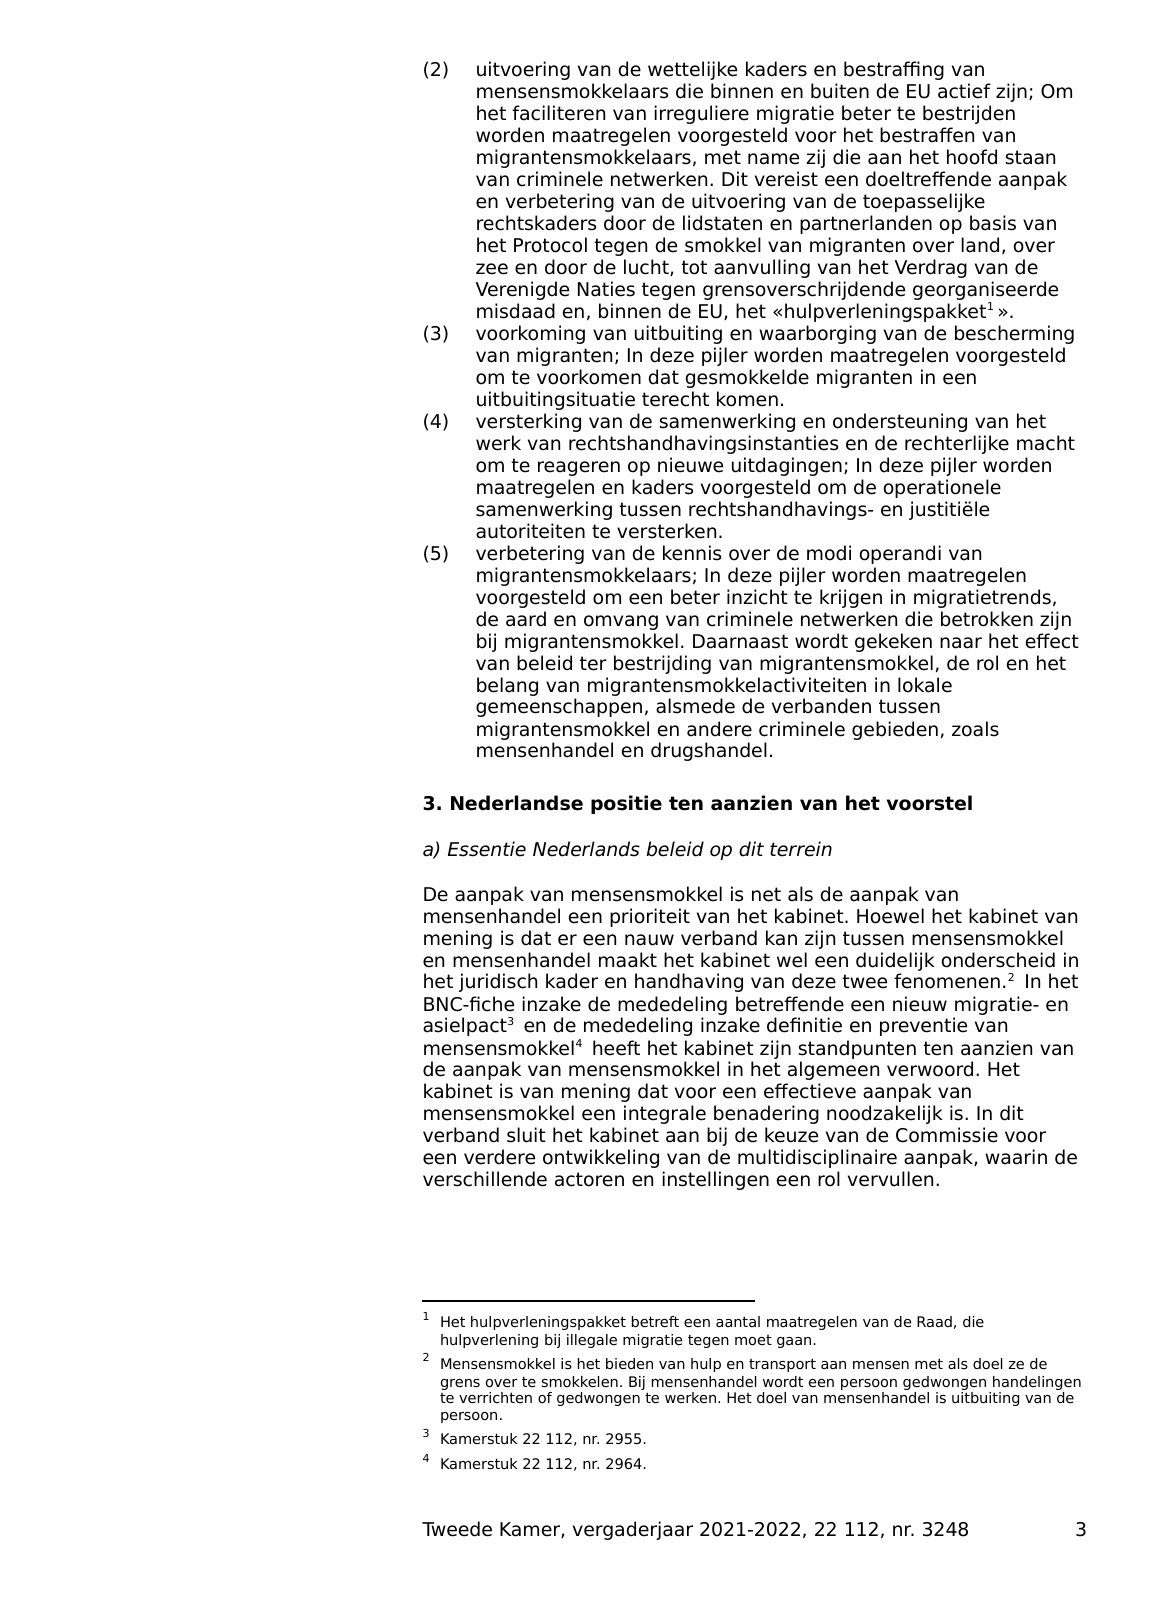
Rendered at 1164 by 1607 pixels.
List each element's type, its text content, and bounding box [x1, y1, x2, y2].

text (3) voorkoming van uitbuiting en waarborging van de bescherming van migranten; In deze pijler worden maatregelen voorgesteld om te voorkomen dat gesmokkelde migranten in een uitbuitingsituatie terecht komen. [422, 323, 1087, 411]
text Kamerstuk 22 112, nr. 2964. [422, 1452, 1087, 1474]
text (2) uitvoering van de wettelijke kaders en bestraffing van mensensmokkelaars die binnen en buiten de EU actief zijn; Om het faciliteren van irreguliere migratie beter te bestrijden worden maatregelen voorgesteld voor het bestraffen van migrantensmokkelaars, met name zij die aan het hoofd staan van criminele netwerken. Dit vereist een doeltreffende aanpak en verbetering van de uitvoering van de toepasselijke rechtskaders door de lidstaten en partnerlanden op basis van het Protocol tegen de smokkel van migranten over land, over zee en door de lucht, tot aanvulling van het Verdrag van de Verenigde Naties tegen grensoverschrijdende georganiseerde misdaad en, binnen de EU, het «hulpverleningspakket». [422, 59, 1087, 323]
text Mensensmokkel is het bieden van hulp en transport aan mensen met als doel ze de grens over te smokkelen. Bij mensenhandel wordt een persoon gedwongen handelingen te verrichten of gedwongen te werken. Het doel van mensenhandel is uitbuiting van de persoon. [422, 1352, 1087, 1424]
text (5) verbetering van de kennis over de modi operandi van migrantensmokkelaars; In deze pijler worden maatregelen voorgesteld om een beter inzicht te krijgen in migratietrends, de aard en omvang van criminele netwerken die betrokken zijn bij migrantensmokkel. Daarnaast wordt gekeken naar het effect van beleid ter bestrijding van migrantensmokkel, de rol en het belang van migrantensmokkelactiviteiten in lokale gemeenschappen, alsmede de verbanden tussen migrantensmokkel en andere criminele gebieden, zoals mensenhandel en drugshandel. [422, 543, 1087, 762]
text Kamerstuk 22 112, nr. 2955. [422, 1427, 1087, 1449]
text De aanpak van mensensmokkel is net als de aanpak van mensenhandel een prioriteit van het kabinet. Hoewel het kabinet van mening is dat er een nauw verband kan zijn tussen mensensmokkel en mensenhandel maakt het kabinet wel een duidelijk onderscheid in het juridisch kader en handhaving van deze twee fenomenen. In het BNC-fiche inzake de mededeling betreffende een nieuw migratie- en asielpact en de mededeling inzake definitie en preventie van mensensmokkel heeft het kabinet zijn standpunten ten aanzien van de aanpak van mensensmokkel in het algemeen verwoord. Het kabinet is van mening dat voor een effectieve aanpak van mensensmokkel een integrale benadering noodzakelijk is. In dit verband sluit het kabinet aan bij de keuze van de Commissie voor een verdere ontwikkeling van de multidisciplinaire aanpak, waarin de verschillende actoren en instellingen een rol vervullen. [422, 883, 1087, 1191]
text (4) versterking van de samenwerking en ondersteuning van het werk van rechtshandhavingsinstanties en de rechterlijke macht om te reageren op nieuwe uitdagingen; In deze pijler worden maatregelen en kaders voorgesteld om de operationele samenwerking tussen rechtshandhavings- en justitiële autoriteiten te versterken. [422, 411, 1087, 543]
subtitle 3. Nederlandse positie ten aanzien van het voorstel [422, 792, 1087, 814]
text Het hulpverleningspakket betreft een aantal maatregelen van de Raad, die hulpverlening bij illegale migratie tegen moet gaan. [422, 1310, 1087, 1349]
subtitle a) Essentie Nederlands beleid op dit terrein [422, 839, 1087, 861]
